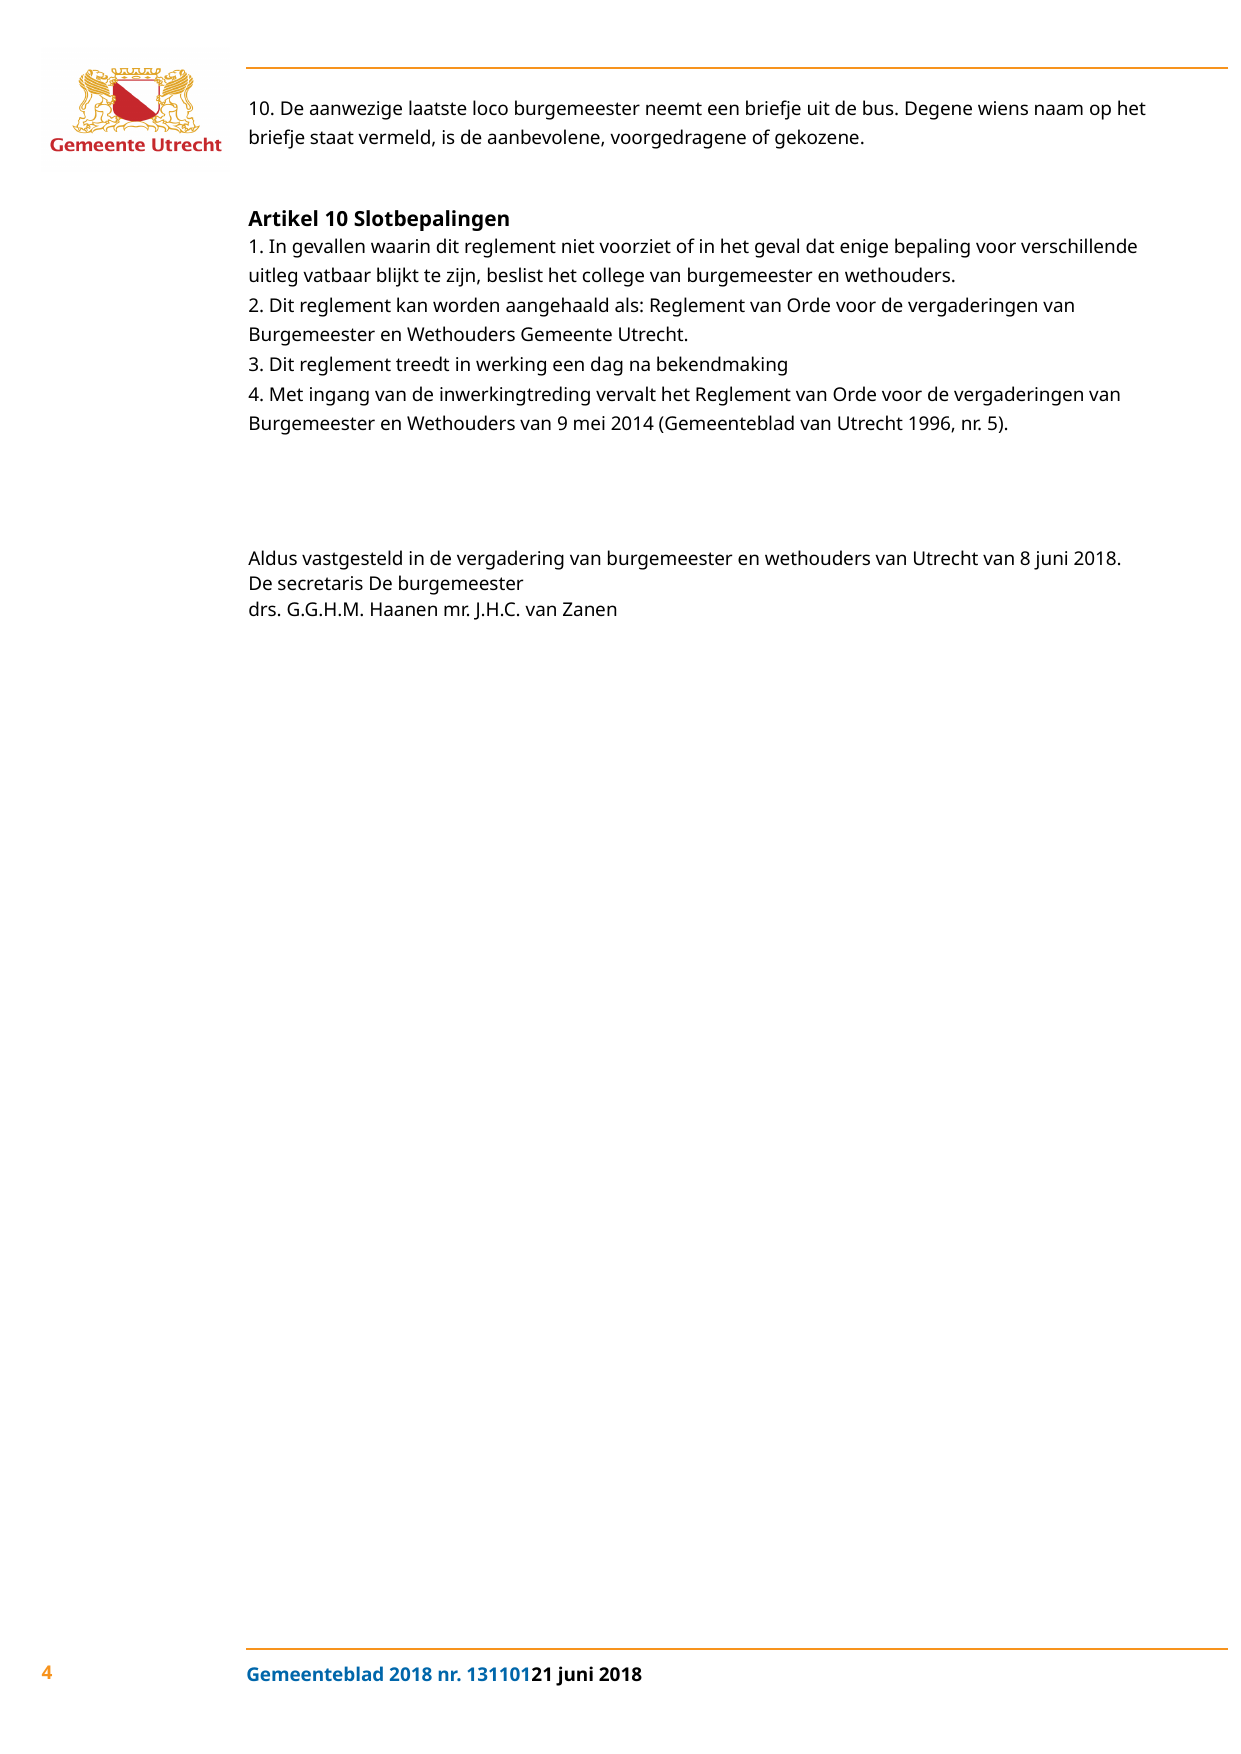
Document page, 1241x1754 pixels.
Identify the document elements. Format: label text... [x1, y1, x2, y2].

text Aldus vastgesteld in de vergadering van burgemeester en wethouders van Utrecht van 8 juni 2018. [248, 545, 1152, 570]
text 4. Met ingang van de inwerkingtreding vervalt het Reglement van Orde voor de vergaderingen van Burgemeester en Wethouders van 9 mei 2014 (Gemeenteblad van Utrecht 1996, nr. 5). [248, 381, 1152, 436]
text drs. G.G.H.M. Haanen mr. J.H.C. van Zanen [248, 596, 1152, 622]
text 1. In gevallen waarin dit reglement niet voorziet of in het geval dat enige bepaling voor verschillende uitleg vatbaar blijkt te zijn, beslist het college van burgemeester en wethouders. [248, 233, 1152, 288]
text De secretaris De burgemeester [248, 570, 1152, 596]
text 10. De aanwezige laatste loco burgemeester neemt een briefje uit de bus. Degene wiens naam op het briefje staat vermeld, is de aanbevolene, voorgedragene of gekozene. [248, 95, 1152, 150]
picture [41, 47, 231, 172]
text 2. Dit reglement kan worden aangehaald als: Reglement van Orde voor de vergaderingen van Burgemeester en Wethouders Gemeente Utrecht. [248, 292, 1152, 347]
text 3. Dit reglement treedt in werking een dag na bekendmaking [248, 351, 1152, 377]
text Artikel 10 Slotbepalingen [248, 204, 1152, 233]
